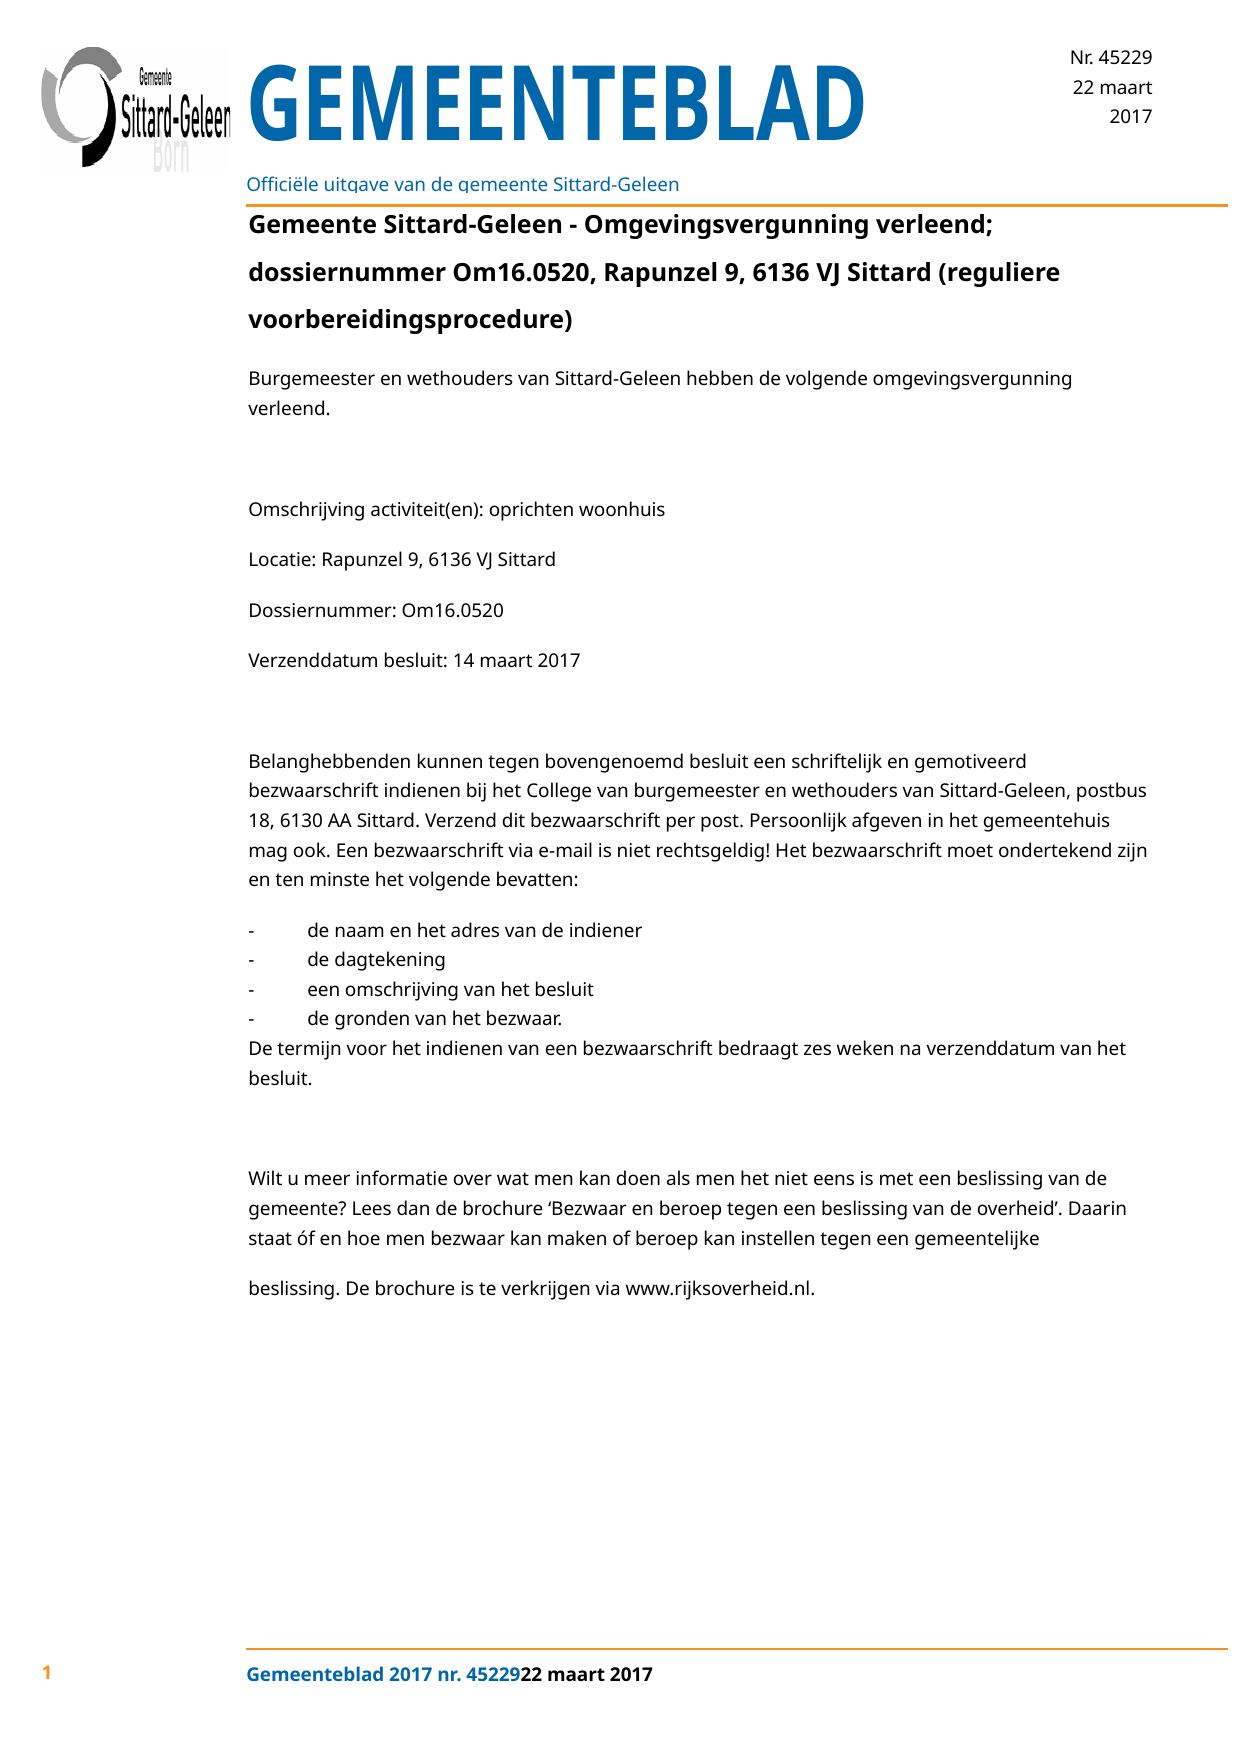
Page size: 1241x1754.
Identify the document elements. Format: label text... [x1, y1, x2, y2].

text Burgemeester en wethouders van Sittard-Geleen hebben de volgende omgevingsvergunning verleend. [248, 366, 1152, 421]
text Dossiernummer: Om16.0520 [248, 597, 1152, 622]
text Wilt u meer informatie over wat men kan doen als men het niet eens is met een beslissing van de gemeente? Lees dan de brochure ‘Bezwaar en beroep tegen een beslissing van de overheid’. Daarin staat óf en hoe men bezwaar kan maken of beroep kan instellen tegen een gemeentelijke [248, 1166, 1152, 1250]
text Gemeente Sittard-Geleen - Omgevingsvergunning verleend; dossiernummer Om16.0520, Rapunzel 9, 6136 VJ Sittard (reguliere voorbereidingsprocedure) [248, 207, 1152, 336]
list de dagtekening [248, 946, 1152, 972]
text beslissing. De brochure is te verkrijgen via www.rijksoverheid.nl. [248, 1275, 1152, 1301]
text De termijn voor het indienen van een bezwaarschrift bedraagt zes weken na verzenddatum van het besluit. [248, 1035, 1152, 1090]
text Belanghebbenden kunnen tegen bovengenoemd besluit een schriftelijk en gemotiveerd bezwaarschrift indienen bij het College van burgemeester en wethouders van Sittard-Geleen, postbus 18, 6130 AA Sittard. Verzend dit bezwaarschrift per post. Persoonlijk afgeven in het gemeentehuis mag ook. Een bezwaarschrift via e-mail is niet rechtsgeldig! Het bezwaarschrift moet ondertekend zijn en ten minste het volgende bevatten: [248, 748, 1152, 892]
list de gronden van het bezwaar. [248, 1006, 1152, 1031]
text Omschrijving activiteit(en): oprichten woonhuis [248, 496, 1152, 522]
list een omschrijving van het besluit [248, 976, 1152, 1002]
text Locatie: Rapunzel 9, 6136 VJ Sittard [248, 546, 1152, 572]
text Verzenddatum besluit: 14 maart 2017 [248, 647, 1152, 673]
list de naam en het adres van de indiener [248, 917, 1152, 942]
picture [41, 47, 231, 172]
